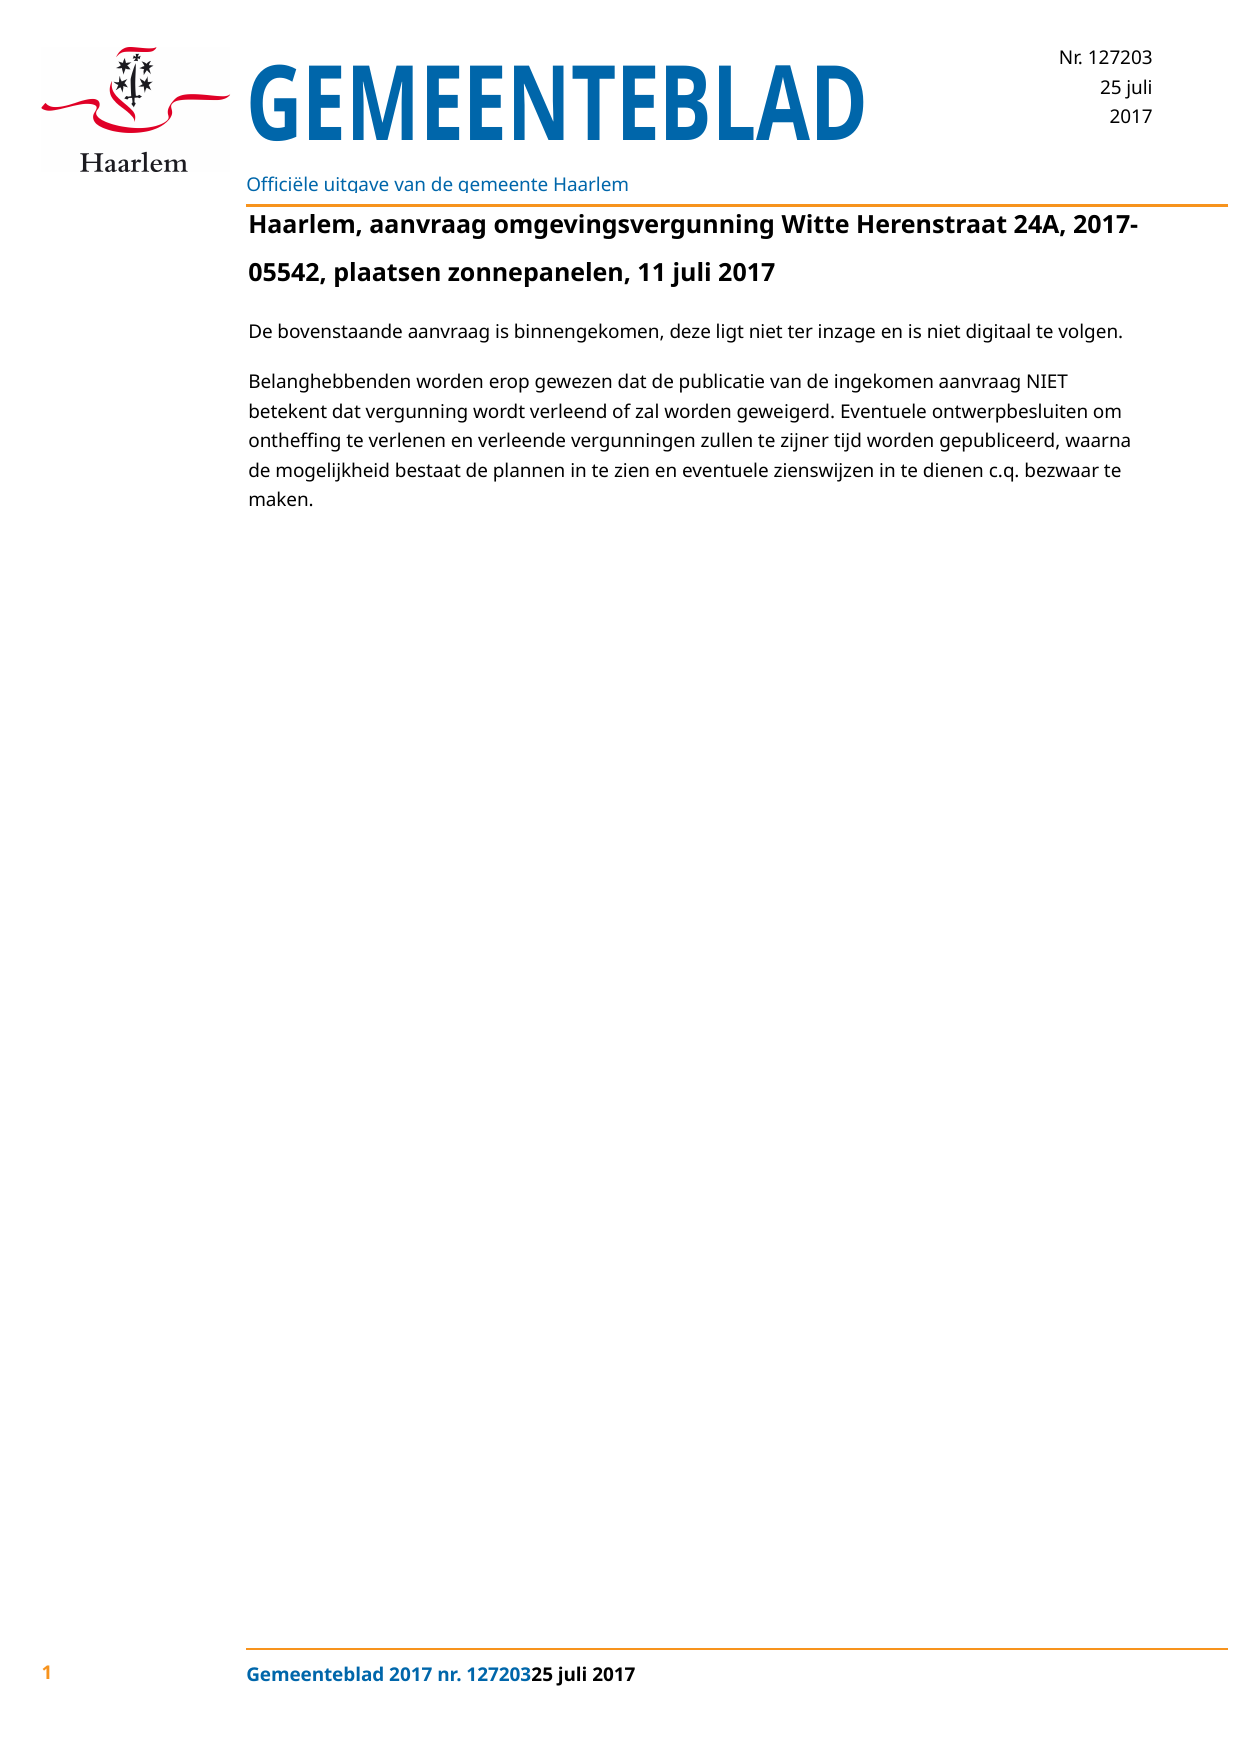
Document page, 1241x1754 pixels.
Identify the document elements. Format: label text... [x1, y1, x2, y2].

text Belanghebbenden worden erop gewezen dat de publicatie van de ingekomen aanvraag NIET betekent dat vergunning wordt verleend of zal worden geweigerd. Eventuele ontwerpbesluiten om ontheffing te verlenen en verleende vergunningen zullen te zijner tijd worden gepubliceerd, waarna de mogelijkheid bestaat de plannen in te zien en eventuele zienswijzen in te dienen c.q. bezwaar te maken. [248, 368, 1152, 512]
text De bovenstaande aanvraag is binnengekomen, deze ligt niet ter inzage en is niet digitaal te volgen. [248, 318, 1152, 344]
text Haarlem, aanvraag omgevingsvergunning Witte Herenstraat 24A, 2017-05542, plaatsen zonnepanelen, 11 juli 2017 [248, 207, 1152, 288]
picture [41, 47, 231, 172]
